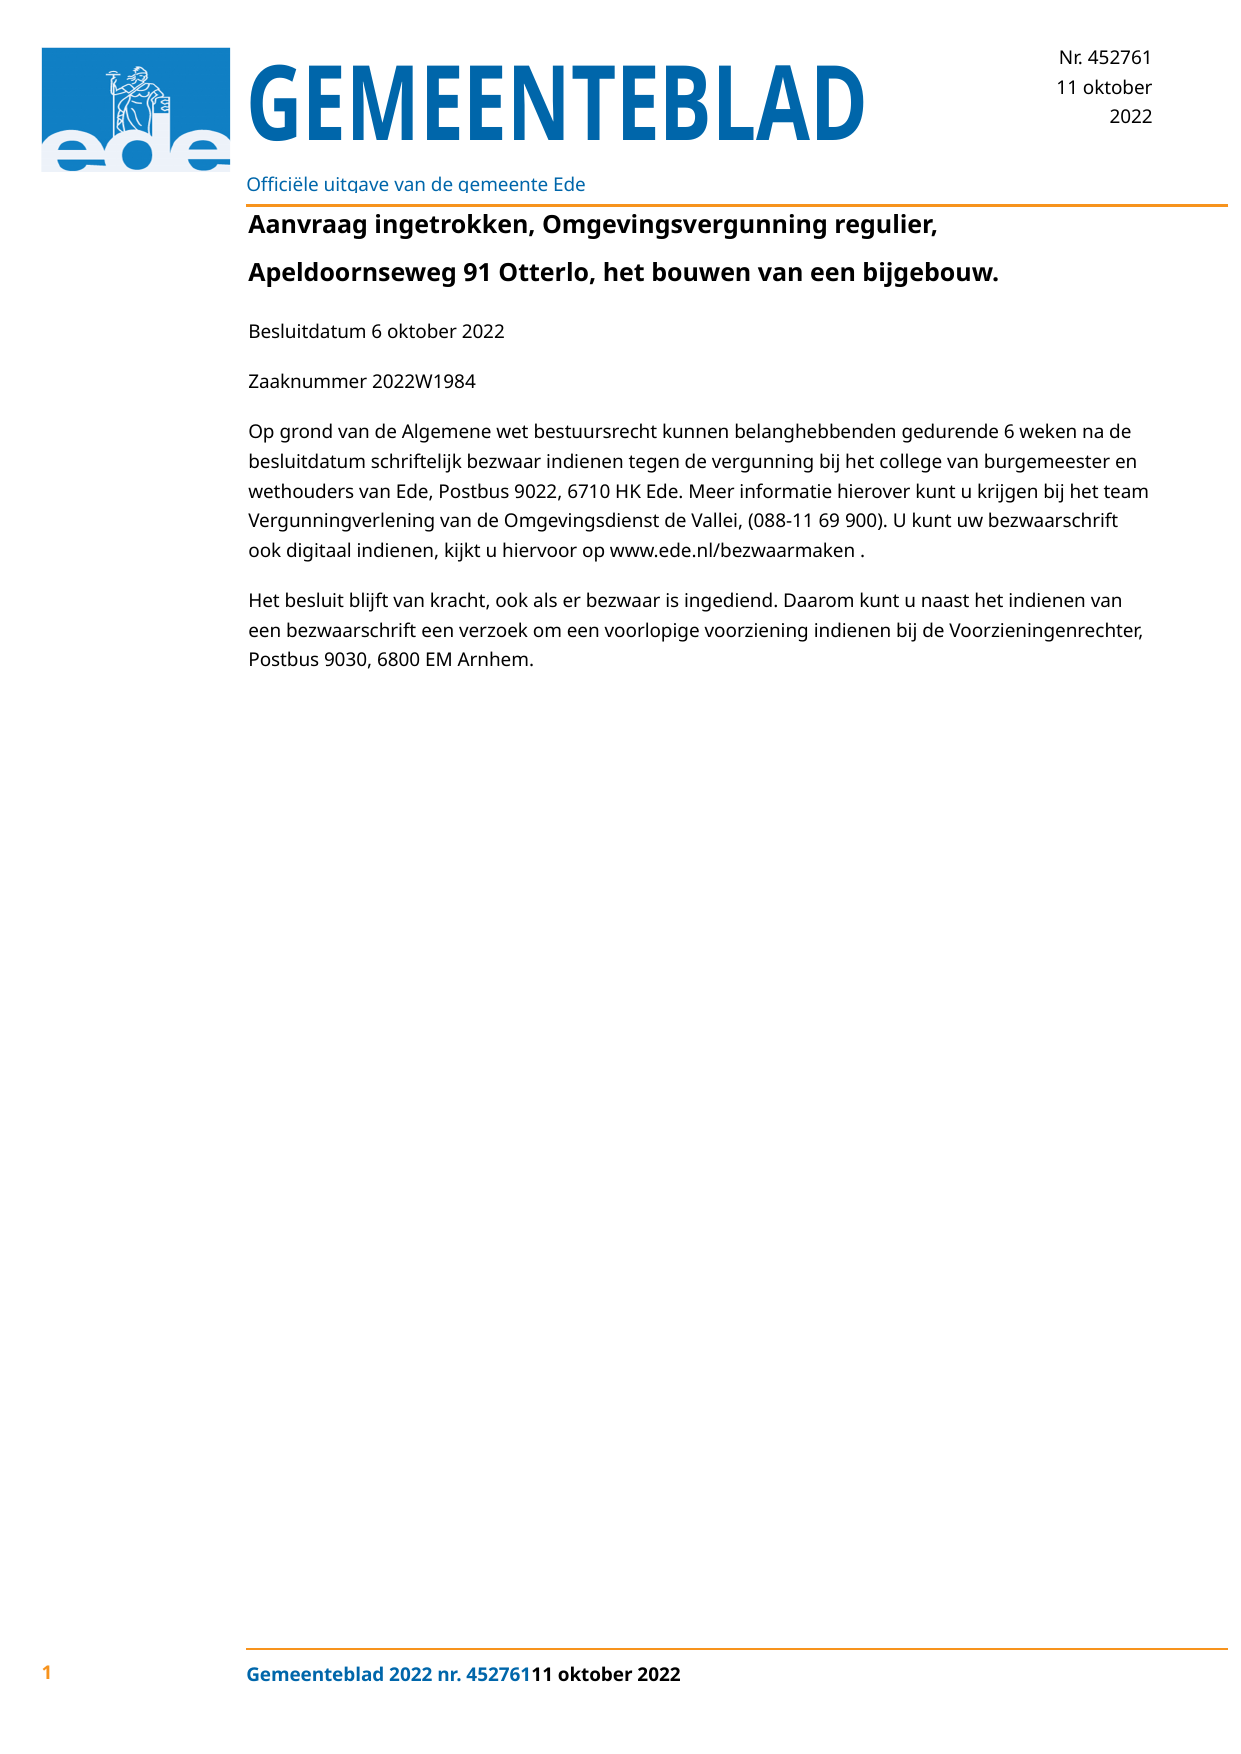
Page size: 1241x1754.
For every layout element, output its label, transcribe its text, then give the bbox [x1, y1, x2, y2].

text Het besluit blijft van kracht, ook als er bezwaar is ingediend. Daarom kunt u naast het indienen van een bezwaarschrift een verzoek om een voorlopige voorziening indienen bij de Voorzieningenrechter, Postbus 9030, 6800 EM Arnhem. [248, 587, 1152, 672]
picture [41, 47, 231, 172]
text Besluitdatum 6 oktober 2022 [248, 318, 1152, 344]
text Zaaknummer 2022W1984 [248, 368, 1152, 394]
text Aanvraag ingetrokken, Omgevingsvergunning regulier, Apeldoornseweg 91 Otterlo, het bouwen van een bijgebouw. [248, 207, 1152, 288]
text Op grond van de Algemene wet bestuursrecht kunnen belanghebbenden gedurende 6 weken na de besluitdatum schriftelijk bezwaar indienen tegen de vergunning bij het college van burgemeester en wethouders van Ede, Postbus 9022, 6710 HK Ede. Meer informatie hierover kunt u krijgen bij het team Vergunningverlening van de Omgevingsdienst de Vallei, (088-11 69 900). U kunt uw bezwaarschrift ook digitaal indienen, kijkt u hiervoor op www.ede.nl/bezwaarmaken . [248, 419, 1152, 563]
